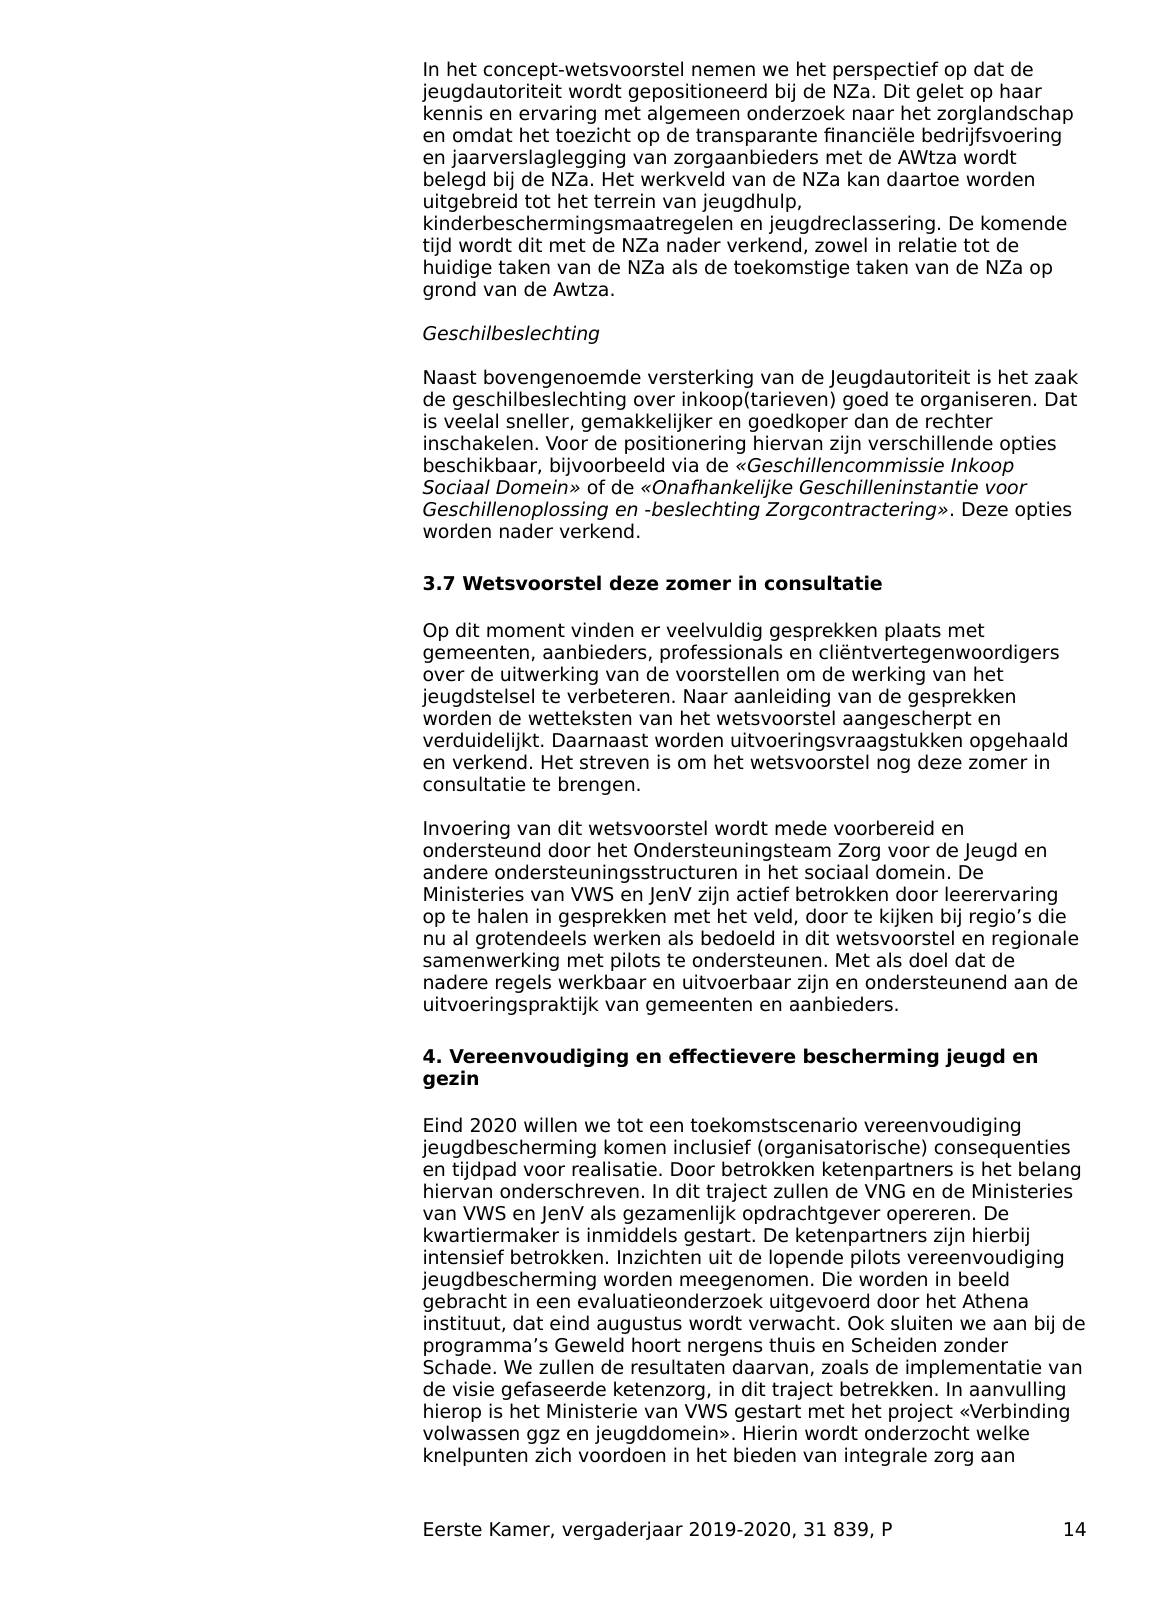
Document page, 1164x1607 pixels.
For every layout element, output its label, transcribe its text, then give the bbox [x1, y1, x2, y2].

text Naast bovengenoemde versterking van de Jeugdautoriteit is het zaak de geschilbeslechting over inkoop(tarieven) goed te organiseren. Dat is veelal sneller, gemakkelijker en goedkoper dan de rechter inschakelen. Voor de positionering hiervan zijn verschillende opties beschikbaar, bijvoorbeeld via de «Geschillencommissie Inkoop Sociaal Domein» of de «Onafhankelijke Geschilleninstantie voor Geschillenoplossing en -beslechting Zorgcontractering». Deze opties worden nader verkend. [422, 367, 1087, 543]
subtitle 4. Vereenvoudiging en effectievere bescherming jeugd en gezin [422, 1046, 1087, 1090]
text Op dit moment vinden er veelvuldig gesprekken plaats met gemeenten, aanbieders, professionals en cliëntvertegenwoordigers over de uitwerking van de voorstellen om de werking van het jeugdstelsel te verbeteren. Naar aanleiding van de gesprekken worden de wetteksten van het wetsvoorstel aangescherpt en verduidelijkt. Daarnaast worden uitvoeringsvraagstukken opgehaald en verkend. Het streven is om het wetsvoorstel nog deze zomer in consultatie te brengen. [422, 620, 1087, 796]
text Invoering van dit wetsvoorstel wordt mede voorbereid en ondersteund door het Ondersteuningsteam Zorg voor de Jeugd en andere ondersteuningsstructuren in het sociaal domein. De Ministeries van VWS en JenV zijn actief betrokken door leerervaring op te halen in gesprekken met het veld, door te kijken bij regio’s die nu al grotendeels werken als bedoeld in dit wetsvoorstel en regionale samenwerking met pilots te ondersteunen. Met als doel dat de nadere regels werkbaar en uitvoerbaar zijn en ondersteunend aan de uitvoeringspraktijk van gemeenten en aanbieders. [422, 818, 1087, 1016]
subtitle Geschilbeslechting [422, 323, 1087, 345]
subtitle 3.7 Wetsvoorstel deze zomer in consultatie [422, 573, 1087, 595]
text Eind 2020 willen we tot een toekomstscenario vereenvoudiging jeugdbescherming komen inclusief (organisatorische) consequenties en tijdpad voor realisatie. Door betrokken ketenpartners is het belang hiervan onderschreven. In dit traject zullen de VNG en de Ministeries van VWS en JenV als gezamenlijk opdrachtgever opereren. De kwartiermaker is inmiddels gestart. De ketenpartners zijn hierbij intensief betrokken. Inzichten uit de lopende pilots vereenvoudiging jeugdbescherming worden meegenomen. Die worden in beeld gebracht in een evaluatieonderzoek uitgevoerd door het Athena instituut, dat eind augustus wordt verwacht. Ook sluiten we aan bij de programma’s Geweld hoort nergens thuis en Scheiden zonder Schade. We zullen de resultaten daarvan, zoals de implementatie van de visie gefaseerde ketenzorg, in dit traject betrekken. In aanvulling hierop is het Ministerie van VWS gestart met het project «Verbinding volwassen ggz en jeugddomein». Hierin wordt onderzocht welke knelpunten zich voordoen in het bieden van integrale zorg aan [422, 1115, 1087, 1466]
text In het concept-wetsvoorstel nemen we het perspectief op dat de jeugdautoriteit wordt gepositioneerd bij de NZa. Dit gelet op haar kennis en ervaring met algemeen onderzoek naar het zorglandschap en omdat het toezicht op de transparante financiële bedrijfsvoering en jaarverslaglegging van zorgaanbieders met de AWtza wordt belegd bij de NZa. Het werkveld van de NZa kan daartoe worden uitgebreid tot het terrein van jeugdhulp, kinderbeschermingsmaatregelen en jeugdreclassering. De komende tijd wordt dit met de NZa nader verkend, zowel in relatie tot de huidige taken van de NZa als de toekomstige taken van de NZa op grond van de Awtza. [422, 59, 1087, 301]
